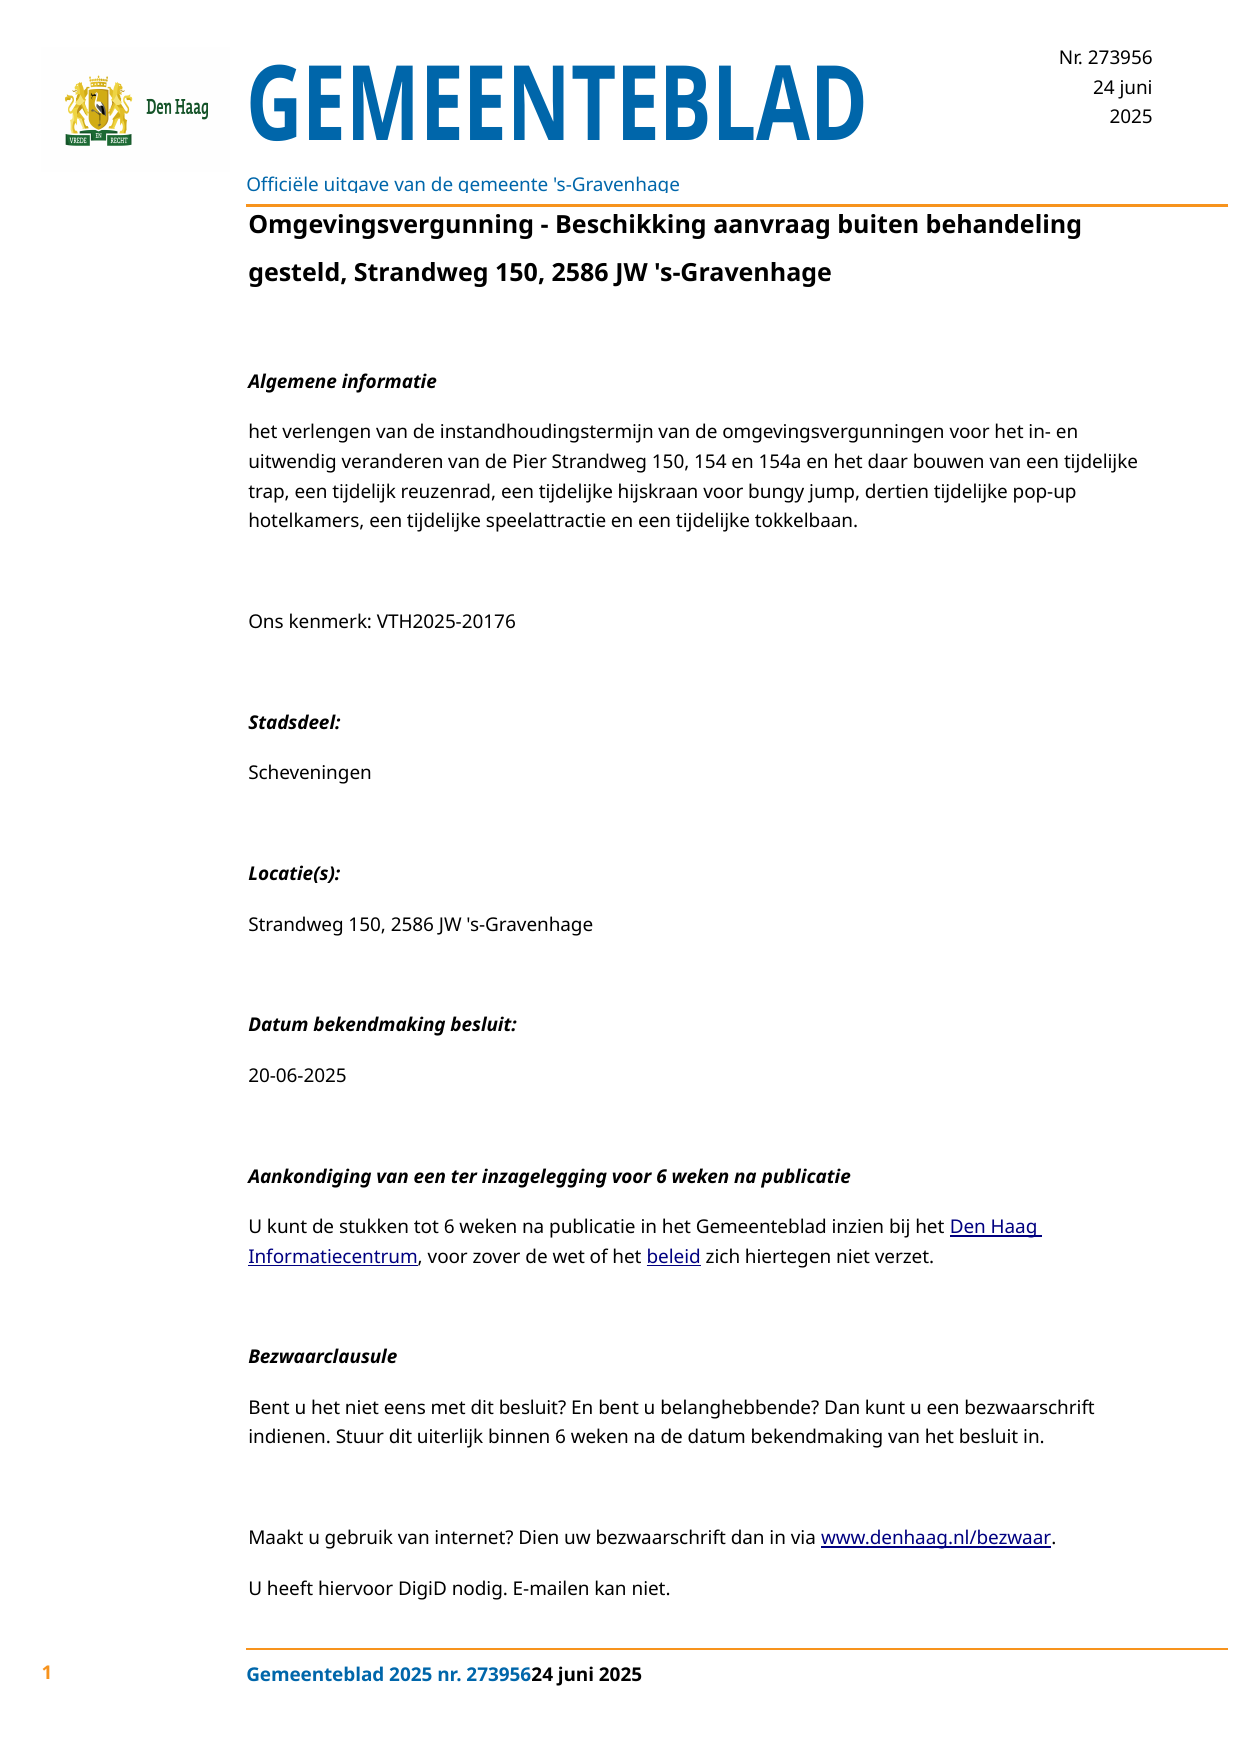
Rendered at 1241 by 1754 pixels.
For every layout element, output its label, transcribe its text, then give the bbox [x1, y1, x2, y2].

text Locatie(s): [248, 860, 1152, 886]
picture [41, 47, 231, 172]
text Omgevingsvergunning - Beschikking aanvraag buiten behandeling gesteld, Strandweg 150, 2586 JW 's-Gravenhage [248, 207, 1152, 288]
text Ons kenmerk: VTH2025-20176 [248, 608, 1152, 634]
text Bezwaarclausule [248, 1344, 1152, 1369]
text Aankondiging van een ter inzagelegging voor 6 weken na publicatie [248, 1163, 1152, 1189]
text Strandweg 150, 2586 JW 's-Gravenhage [248, 911, 1152, 937]
text Stadsdeel: [248, 709, 1152, 735]
text U heeft hiervoor DigiD nodig. E-mailen kan niet. [248, 1575, 1152, 1601]
text het verlengen van de instandhoudingstermijn van de omgevingsvergunningen voor het in- en uitwendig veranderen van de Pier Strandweg 150, 154 en 154a en het daar bouwen van een tijdelijke trap, een tijdelijk reuzenrad, een tijdelijke hijskraan voor bungy jump, dertien tijdelijke pop-up hotelkamers, een tijdelijke speelattractie en een tijdelijke tokkelbaan. [248, 419, 1152, 533]
text Maakt u gebruik van internet? Dien uw bezwaarschrift dan in via www.denhaag.nl/bezwaar. [248, 1524, 1152, 1550]
text Scheveningen [248, 759, 1152, 785]
text U kunt de stukken tot 6 weken na publicatie in het Gemeenteblad inzien bij het Den Haag Informatiecentrum, voor zover de wet of het beleid zich hiertegen niet verzet. [248, 1213, 1152, 1269]
text Algemene informatie [248, 368, 1152, 394]
text Bent u het niet eens met dit besluit? En bent u belanghebbende? Dan kunt u een bezwaarschrift indienen. Stuur dit uiterlijk binnen 6 weken na de datum bekendmaking van het besluit in. [248, 1394, 1152, 1449]
text Datum bekendmaking besluit: [248, 1012, 1152, 1037]
text 20-06-2025 [248, 1062, 1152, 1088]
